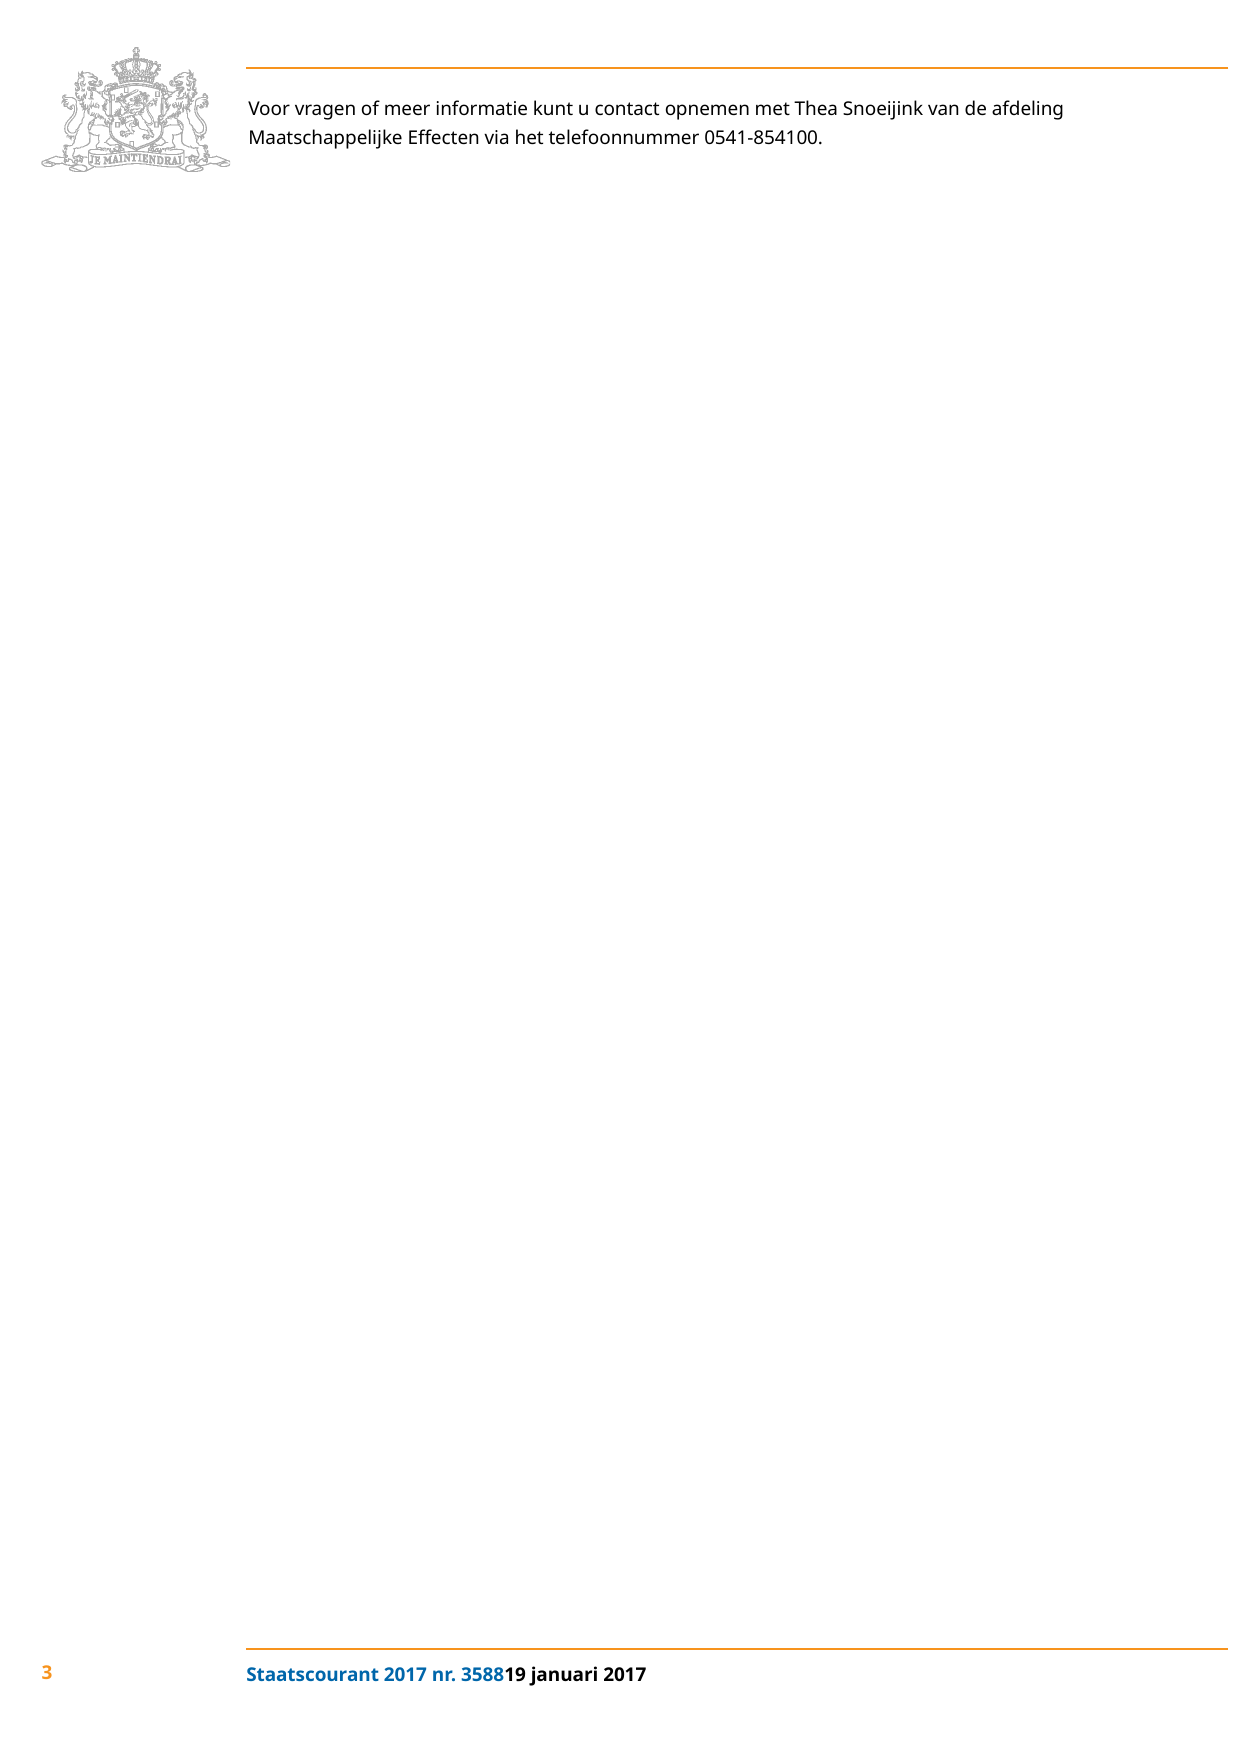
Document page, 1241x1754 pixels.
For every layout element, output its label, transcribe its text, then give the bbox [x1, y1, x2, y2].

picture [41, 47, 231, 172]
text Voor vragen of meer informatie kunt u contact opnemen met Thea Snoeijink van de afdeling Maatschappelijke Effecten via het telefoonnummer 0541-854100. [248, 95, 1152, 150]
